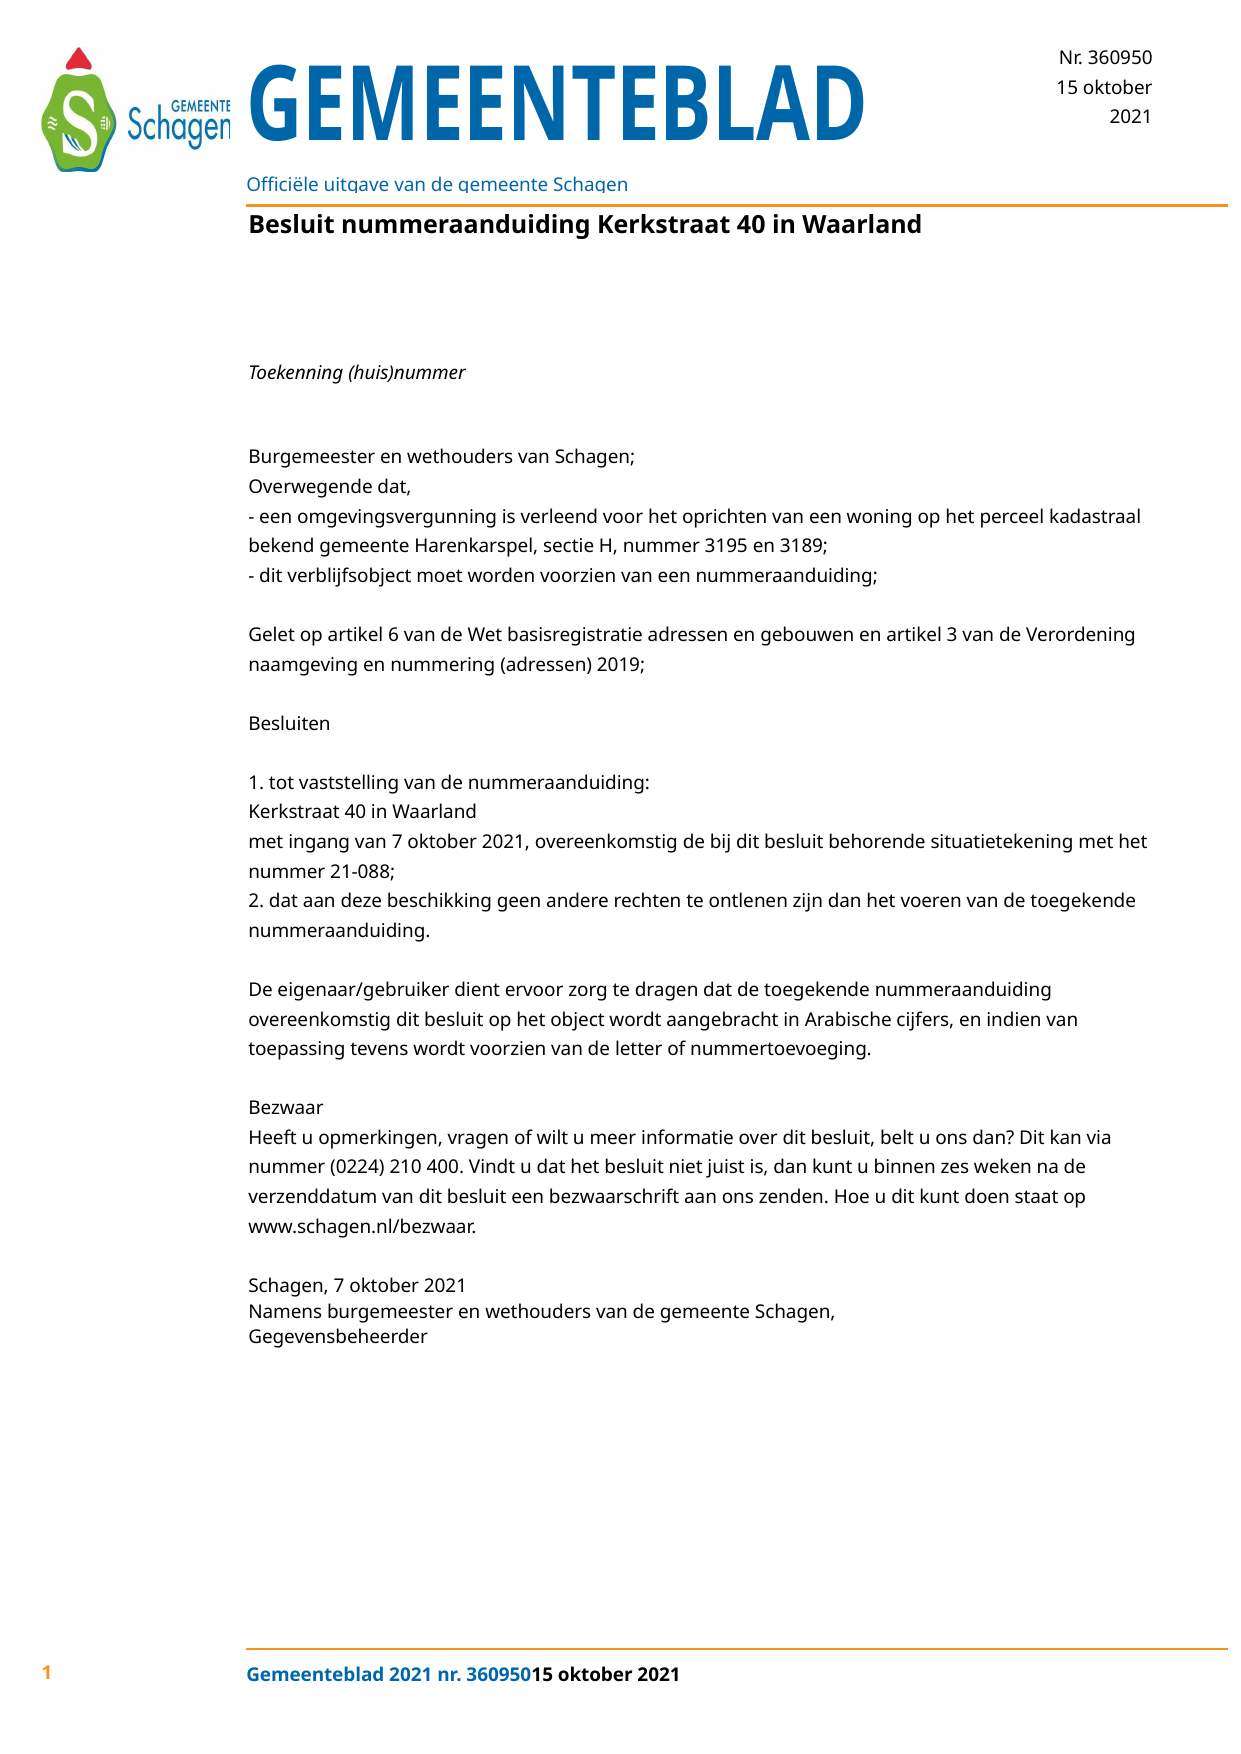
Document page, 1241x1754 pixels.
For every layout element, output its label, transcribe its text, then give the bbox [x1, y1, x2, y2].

text Gegevensbeheerder [248, 1323, 1152, 1349]
text met ingang van 7 oktober 2021, overeenkomstig de bij dit besluit behorende situatietekening met het nummer 21-088; [248, 828, 1152, 884]
text naamgeving en nummering (adressen) 2019; [248, 651, 1152, 677]
text - dit verblijfsobject moet worden voorzien van een nummeraanduiding; [248, 562, 1152, 588]
text Kerkstraat 40 in Waarland [248, 799, 1152, 824]
text Besluiten [248, 710, 1152, 736]
text Gelet op artikel 6 van de Wet basisregistratie adressen en gebouwen en artikel 3 van de Verordening [248, 621, 1152, 647]
text Burgemeester en wethouders van Schagen; [248, 444, 1152, 469]
text Heeft u opmerkingen, vragen of wilt u meer informatie over dit besluit, belt u ons dan? Dit kan via nummer (0224) 210 400. Vindt u dat het besluit niet juist is, dan kunt u binnen zes weken na de verzenddatum van dit besluit een bezwaarschrift aan ons zenden. Hoe u dit kunt doen staat op www.schagen.nl/bezwaar. [248, 1124, 1152, 1239]
text Besluit nummeraanduiding Kerkstraat 40 in Waarland [248, 207, 1152, 241]
text - een omgevingsvergunning is verleend voor het oprichten van een woning op het perceel kadastraal bekend gemeente Harenkarspel, sectie H, nummer 3195 en 3189; [248, 503, 1152, 558]
text 2. dat aan deze beschikking geen andere rechten te ontlenen zijn dan het voeren van de toegekende nummeraanduiding. [248, 887, 1152, 943]
text Toekenning (huis)nummer [248, 359, 1152, 384]
text Schagen, 7 oktober 2021 [248, 1272, 1152, 1298]
text Overwegende dat, [248, 473, 1152, 499]
text De eigenaar/gebruiker dient ervoor zorg te dragen dat de toegekende nummeraanduiding overeenkomstig dit besluit op het object wordt aangebracht in Arabische cijfers, en indien van toepassing tevens wordt voorzien van de letter of nummertoevoeging. [248, 976, 1152, 1061]
text 1. tot vaststelling van de nummeraanduiding: [248, 769, 1152, 795]
picture [41, 47, 231, 172]
text Bezwaar [248, 1094, 1152, 1120]
text Namens burgemeester en wethouders van de gemeente Schagen, [248, 1298, 1152, 1323]
